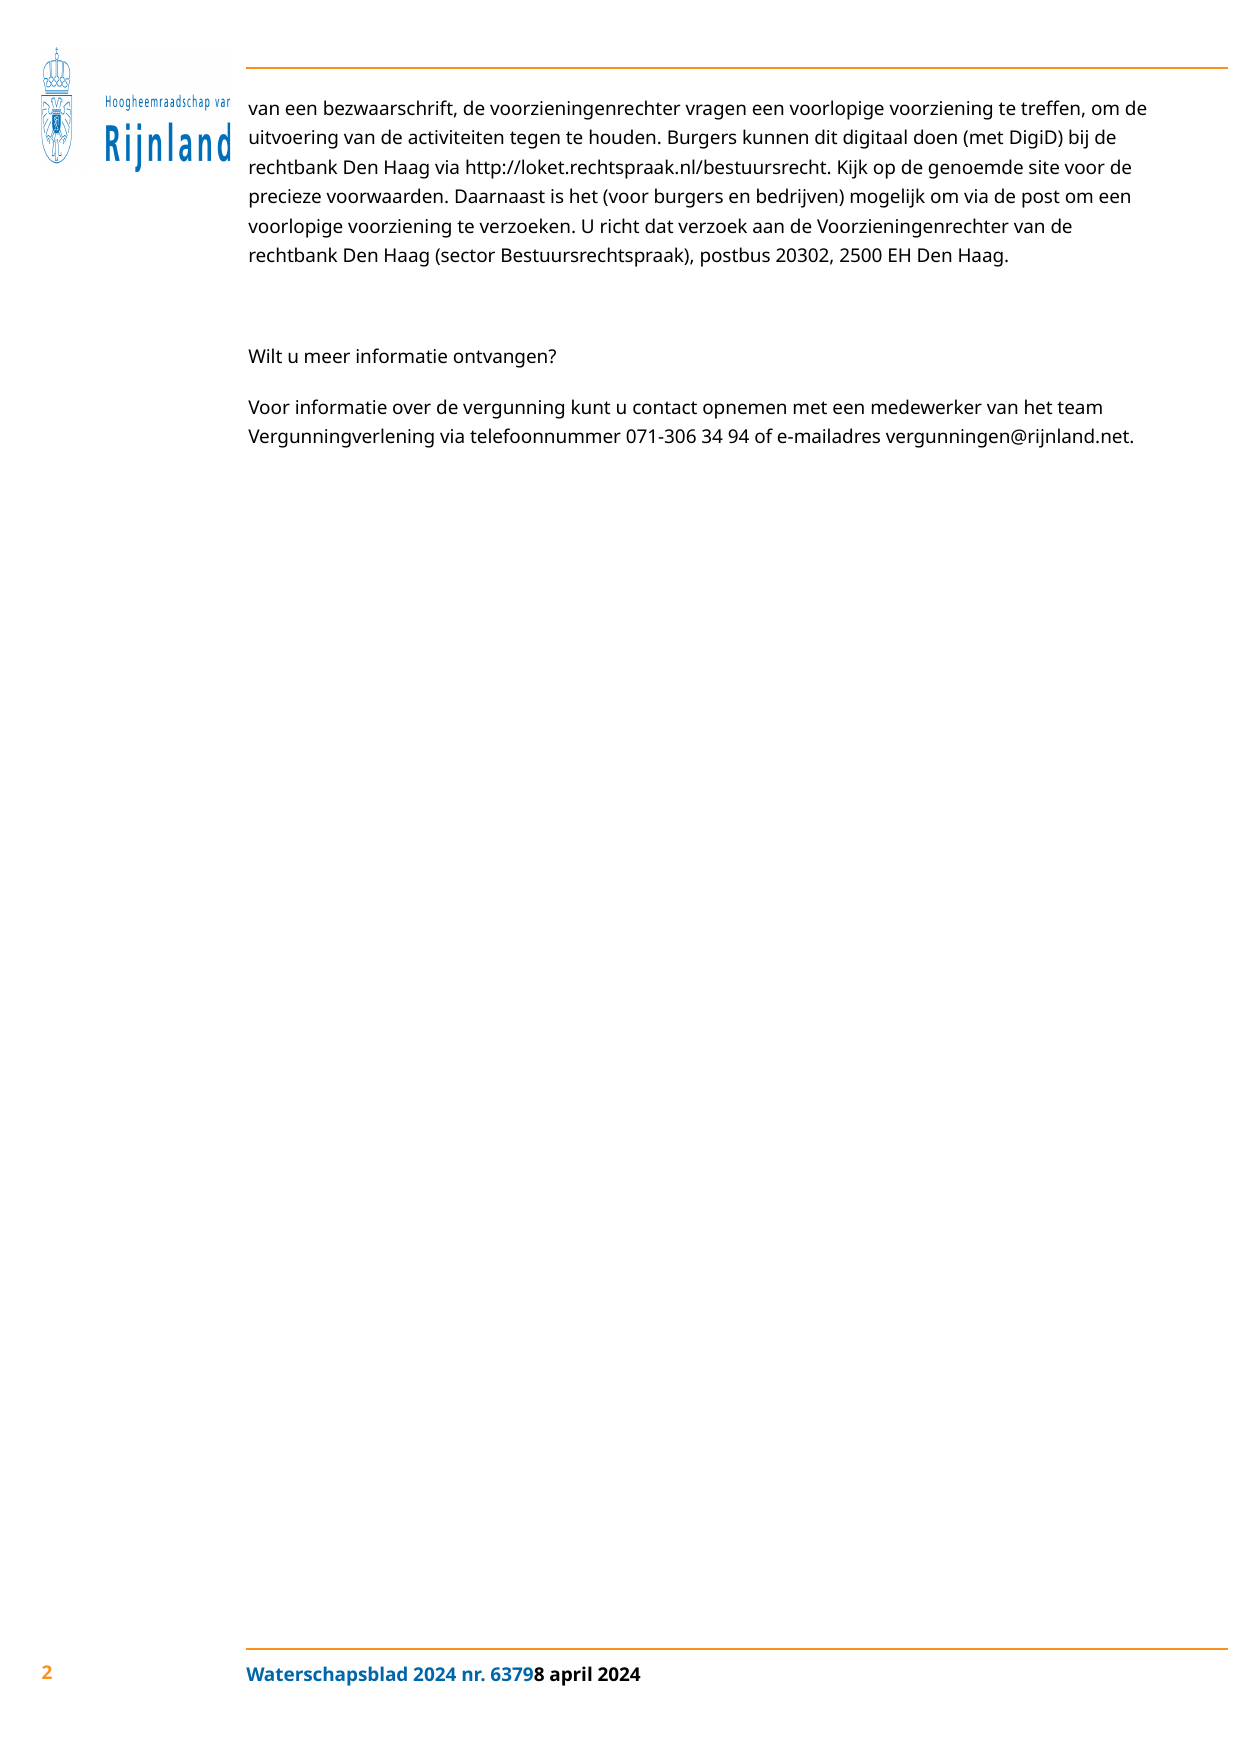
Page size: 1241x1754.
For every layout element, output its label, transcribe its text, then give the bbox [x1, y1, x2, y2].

text Voor informatie over de vergunning kunt u contact opnemen met een medewerker van het team Vergunningverlening via telefoonnummer 071-306 34 94 of e-mailadres vergunningen@rijnland.net. [248, 394, 1152, 449]
picture [41, 47, 231, 172]
text van een bezwaarschrift, de voorzieningenrechter vragen een voorlopige voorziening te treffen, om de uitvoering van de activiteiten tegen te houden. Burgers kunnen dit digitaal doen (met DigiD) bij de rechtbank Den Haag via http://loket.rechtspraak.nl/bestuursrecht. Kijk op de genoemde site voor de precieze voorwaarden. Daarnaast is het (voor burgers en bedrijven) mogelijk om via de post om een voorlopige voorziening te verzoeken. U richt dat verzoek aan de Voorzieningenrechter van de rechtbank Den Haag (sector Bestuursrechtspraak), postbus 20302, 2500 EH Den Haag. [248, 95, 1152, 268]
text Wilt u meer informatie ontvangen? [248, 343, 1152, 369]
